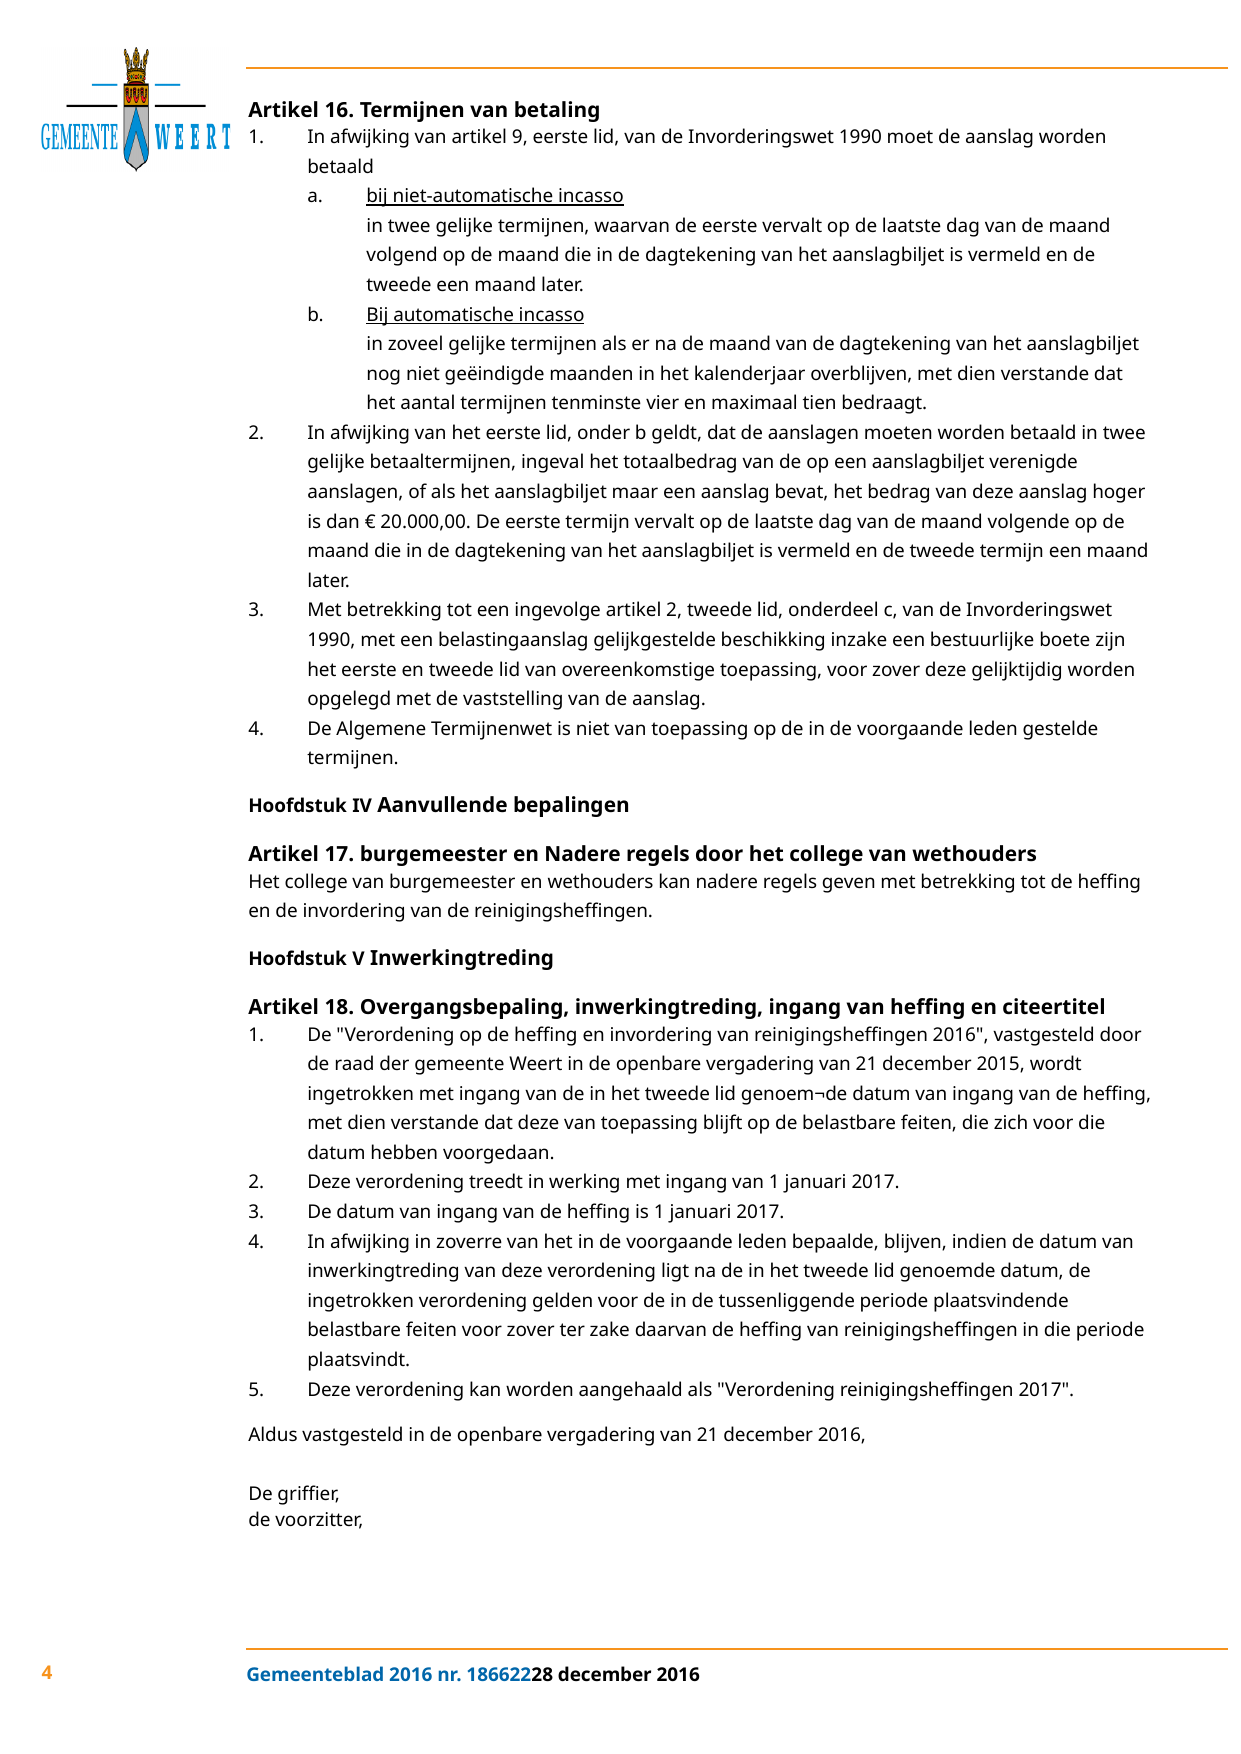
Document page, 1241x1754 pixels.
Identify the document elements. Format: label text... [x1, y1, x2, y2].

list bij niet-automatische incasso [307, 182, 1152, 208]
text Het college van burgemeester en wethouders kan nadere regels geven met betrekking tot de heffing en de invordering van de reinigingsheffingen. [248, 868, 1152, 923]
list Deze verordening treedt in werking met ingang van 1 januari 2017. [248, 1169, 1152, 1194]
list Bij automatische incasso [307, 301, 1152, 326]
text Hoofdstuk V Inwerkingtreding [248, 943, 1152, 971]
text Artikel 18. Overgangsbepaling, inwerkingtreding, ingang van heffing en citeertitel [248, 992, 1152, 1021]
text Artikel 16. Termijnen van betaling [248, 95, 1152, 123]
text de voorzitter, [248, 1506, 1152, 1532]
picture [41, 47, 231, 172]
text Aldus vastgesteld in de openbare vergadering van 21 december 2016, [248, 1421, 1152, 1447]
text De griffier, [248, 1481, 1152, 1506]
list De Algemene Termijnenwet is niet van toepassing op de in de voorgaande leden gestelde termijnen. [248, 715, 1152, 770]
list In afwijking van het eerste lid, onder b geldt, dat de aanslagen moeten worden betaald in twee gelijke betaaltermijnen, ingeval het totaalbedrag van de op een aanslagbiljet verenigde aanslagen, of als het aanslagbiljet maar een aanslag bevat, het bedrag van deze aanslag hoger is dan € 20.000,00. De eerste termijn vervalt op de laatste dag van de maand volgende op de maand die in de dagtekening van het aanslagbiljet is vermeld en de tweede termijn een maand later. [248, 419, 1152, 593]
list Met betrekking tot een ingevolge artikel 2, tweede lid, onderdeel c, van de Invorderingswet 1990, met een belastingaanslag gelijkgestelde beschikking inzake een bestuurlijke boete zijn het eerste en tweede lid van overeenkomstige toepassing, voor zover deze gelijktijdig worden opgelegd met de vaststelling van de aanslag. [248, 597, 1152, 711]
list In afwijking van artikel 9, eerste lid, van de Invorderingswet 1990 moet de aanslag worden betaald [248, 123, 1152, 178]
list Deze verordening kan worden aangehaald als "Verordening reinigingsheffingen 2017". [248, 1376, 1152, 1401]
list De "Verordening op de heffing en invordering van reinigingsheffingen 2016", vastgesteld door de raad der gemeente Weert in de openbare vergadering van 21 december 2015, wordt ingetrokken met ingang van de in het tweede lid genoem¬de datum van ingang van de heffing, met dien verstande dat deze van toepassing blijft op de belastbare feiten, die zich voor die datum hebben voorgedaan. [248, 1021, 1152, 1165]
list in twee gelijke termijnen, waarvan de eerste vervalt op de laatste dag van de maand volgend op de maand die in de dagtekening van het aanslagbiljet is vermeld en de tweede een maand later. [307, 212, 1152, 297]
text Hoofdstuk IV Aanvullende bepalingen [248, 790, 1152, 818]
list In afwijking in zoverre van het in de voorgaande leden bepaalde, blijven, indien de datum van inwerkingtreding van deze verordening ligt na de in het tweede lid genoemde datum, de ingetrokken verordening gelden voor de in de tussenliggende periode plaatsvindende belastbare feiten voor zover ter zake daarvan de heffing van reinigingsheffingen in die periode plaatsvindt. [248, 1228, 1152, 1372]
text Artikel 17. burgemeester en Nadere regels door het college van wethouders [248, 839, 1152, 868]
list De datum van ingang van de heffing is 1 januari 2017. [248, 1198, 1152, 1224]
list in zoveel gelijke termijnen als er na de maand van de dagtekening van het aanslagbiljet nog niet geëindigde maanden in het kalenderjaar overblijven, met dien verstande dat het aantal termijnen tenminste vier en maximaal tien bedraagt. [307, 330, 1152, 415]
